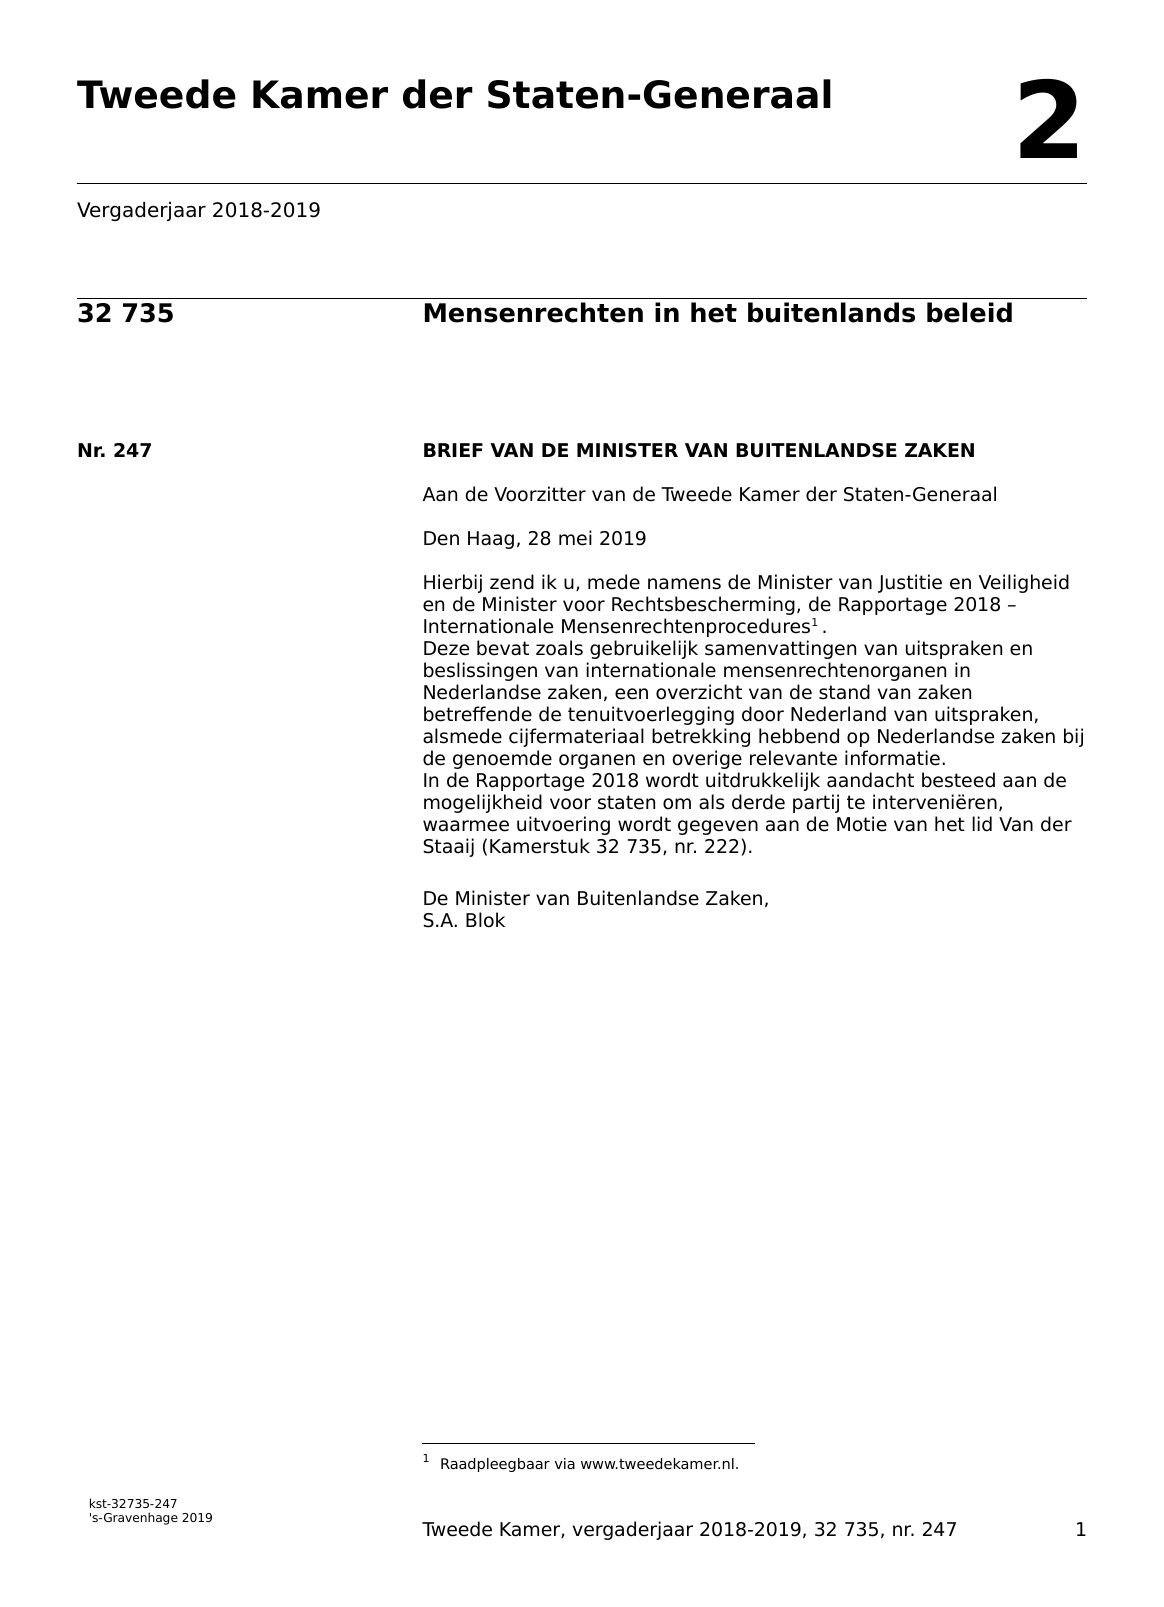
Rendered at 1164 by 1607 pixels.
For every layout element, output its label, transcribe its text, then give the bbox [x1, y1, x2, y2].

text De Minister van Buitenlandse Zaken, S.A. Blok [422, 888, 1087, 932]
text In de Rapportage 2018 wordt uitdrukkelijk aandacht besteed aan de mogelijkheid voor staten om als derde partij te interveniëren, waarmee uitvoering wordt gegeven aan de Motie van het lid Van der Staaij (Kamerstuk 32 735, nr. 222). [422, 770, 1087, 858]
text Aan de Voorzitter van de Tweede Kamer der Staten-Generaal [422, 484, 1087, 506]
text kst-32735-247 [88, 1497, 323, 1511]
text Den Haag, 28 mei 2019 [422, 528, 1087, 550]
text Hierbij zend ik u, mede namens de Minister van Justitie en Veiligheid en de Minister voor Rechtsbescherming, de Rapportage 2018 – Internationale Mensenrechtenprocedures. [422, 572, 1087, 638]
subtitle Nr. 247 BRIEF VAN DE MINISTER VAN BUITENLANDSE ZAKEN [77, 440, 1087, 462]
subtitle 32 735 Mensenrechten in het buitenlands beleid [77, 299, 1087, 329]
text Deze bevat zoals gebruikelijk samenvattingen van uitspraken en beslissingen van internationale mensenrechtenorganen in Nederlandse zaken, een overzicht van de stand van zaken betreffende de tenuitvoerlegging door Nederland van uitspraken, alsmede cijfermateriaal betrekking hebbend op Nederlandse zaken bij de genoemde organen en overige relevante informatie. [422, 638, 1087, 770]
text Raadpleegbaar via www.tweedekamer.nl. [422, 1452, 1087, 1474]
table_header 2 [886, 59, 1087, 183]
table_header Tweede Kamer der Staten-Generaal [77, 59, 886, 183]
text 's-Gravenhage 2019 [88, 1511, 323, 1525]
table_cell Vergaderjaar 2018-2019 [77, 184, 1087, 298]
